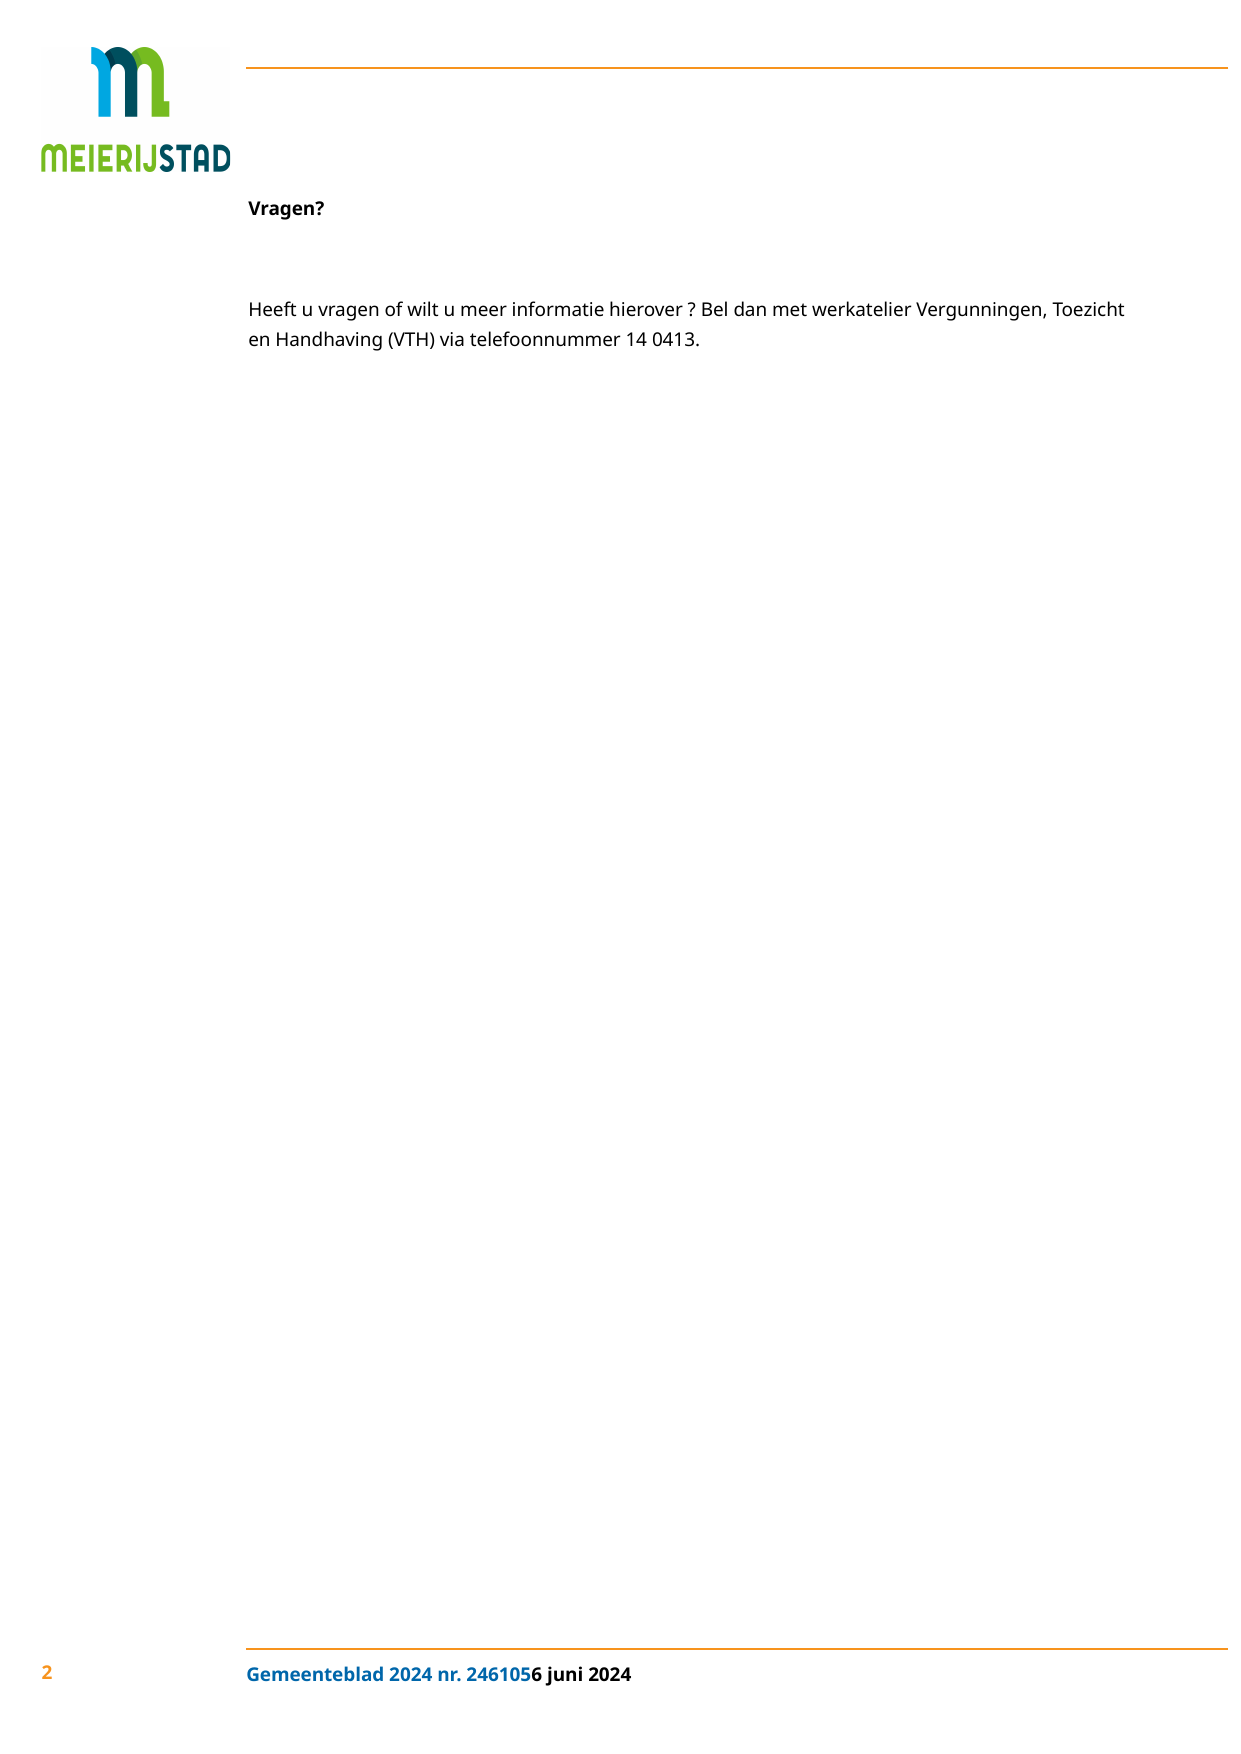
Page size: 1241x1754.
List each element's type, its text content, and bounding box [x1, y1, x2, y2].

picture [41, 47, 231, 172]
text Vragen? [248, 196, 1152, 221]
text Heeft u vragen of wilt u meer informatie hierover ? Bel dan met werkatelier Vergunningen, Toezicht en Handhaving (VTH) via telefoonnummer 14 0413. [248, 296, 1152, 352]
